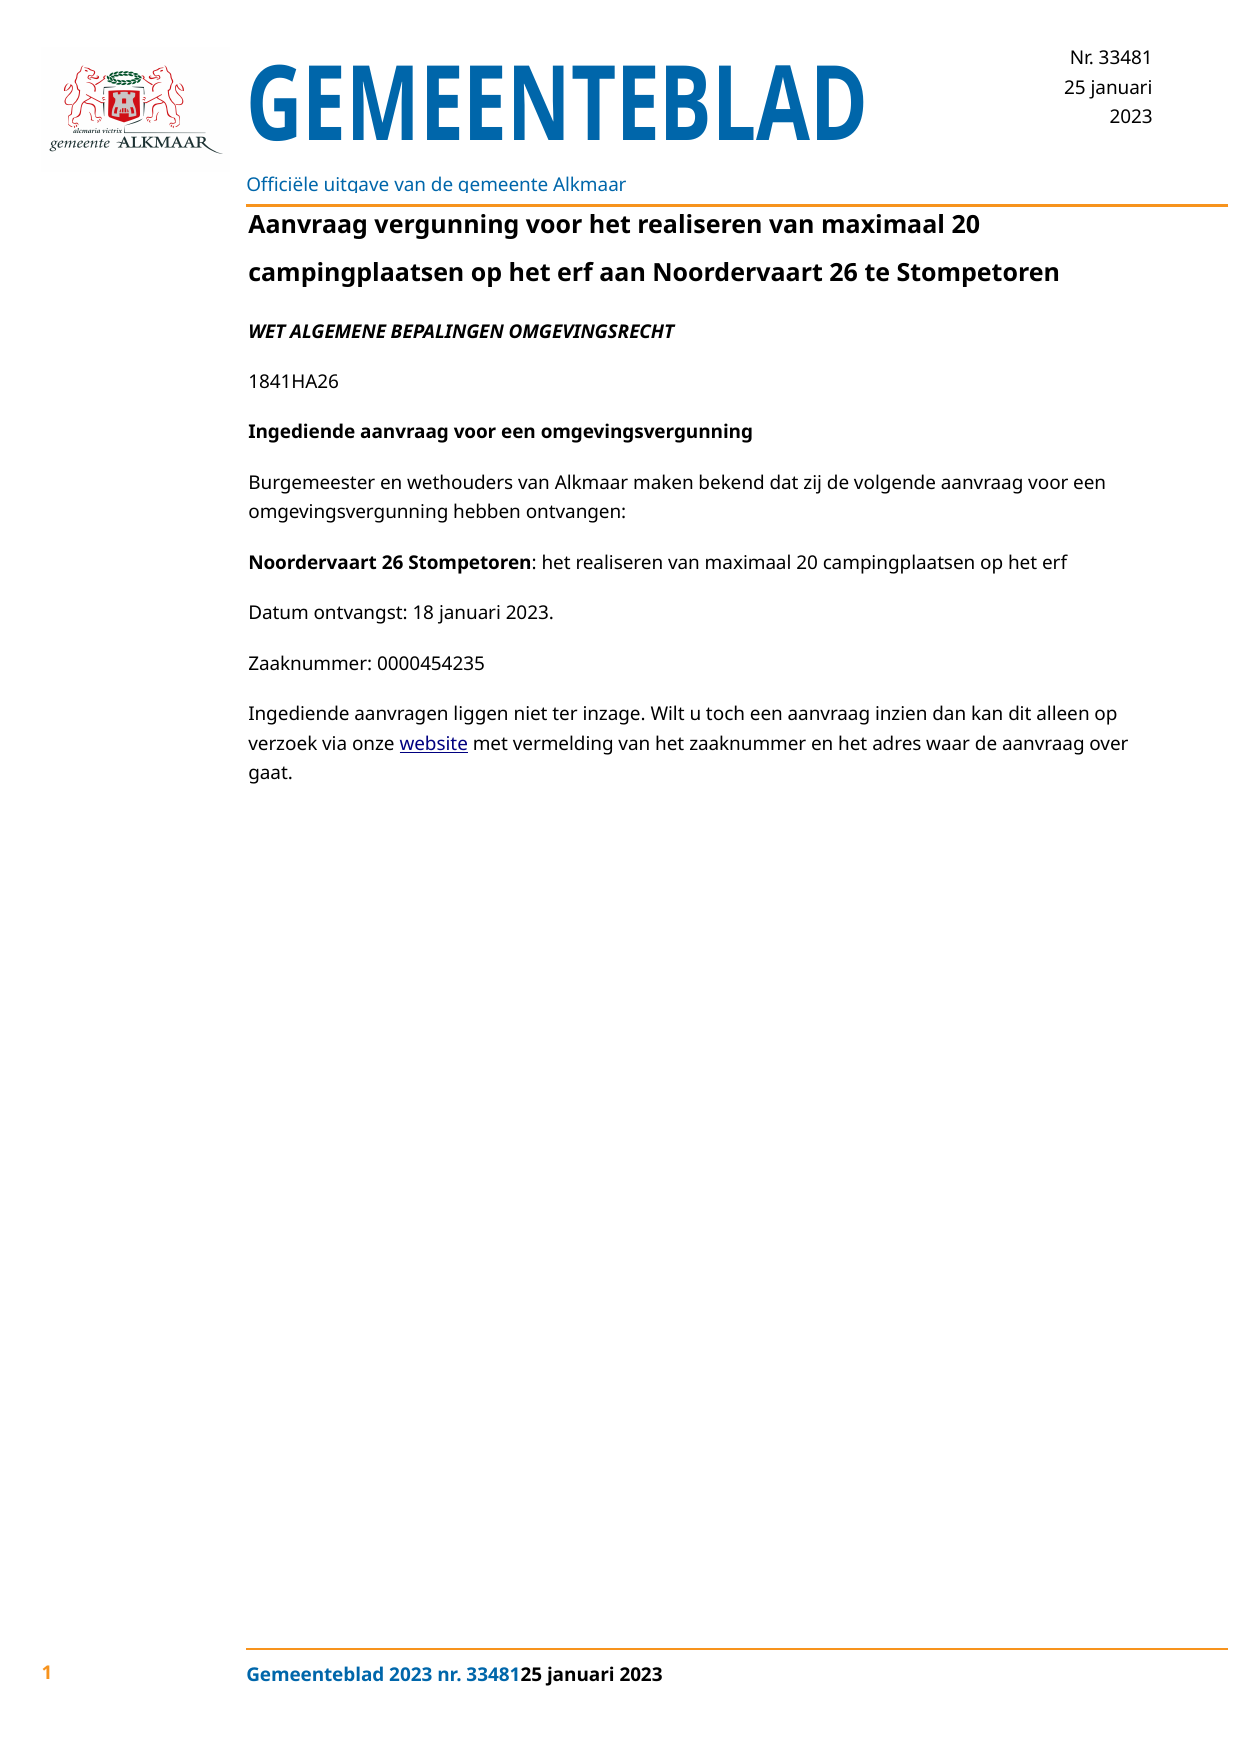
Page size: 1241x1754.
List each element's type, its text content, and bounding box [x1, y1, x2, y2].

text Aanvraag vergunning voor het realiseren van maximaal 20 campingplaatsen op het erf aan Noordervaart 26 te Stompetoren [248, 207, 1152, 288]
text Zaaknummer: 0000454235 [248, 650, 1152, 676]
text Ingediende aanvraag voor een omgevingsvergunning [248, 419, 1152, 444]
text Burgemeester en wethouders van Alkmaar maken bekend dat zij de volgende aanvraag voor een omgevingsvergunning hebben ontvangen: [248, 469, 1152, 524]
text 1841HA26 [248, 368, 1152, 394]
picture [41, 47, 231, 172]
text Datum ontvangst: 18 januari 2023. [248, 599, 1152, 625]
text WET ALGEMENE BEPALINGEN OMGEVINGSRECHT [248, 318, 1152, 344]
text Noordervaart 26 Stompetoren: het realiseren van maximaal 20 campingplaatsen op het erf [248, 549, 1152, 575]
text Ingediende aanvragen liggen niet ter inzage. Wilt u toch een aanvraag inzien dan kan dit alleen op verzoek via onze website met vermelding van het zaaknummer en het adres waar de aanvraag over gaat. [248, 700, 1152, 785]
